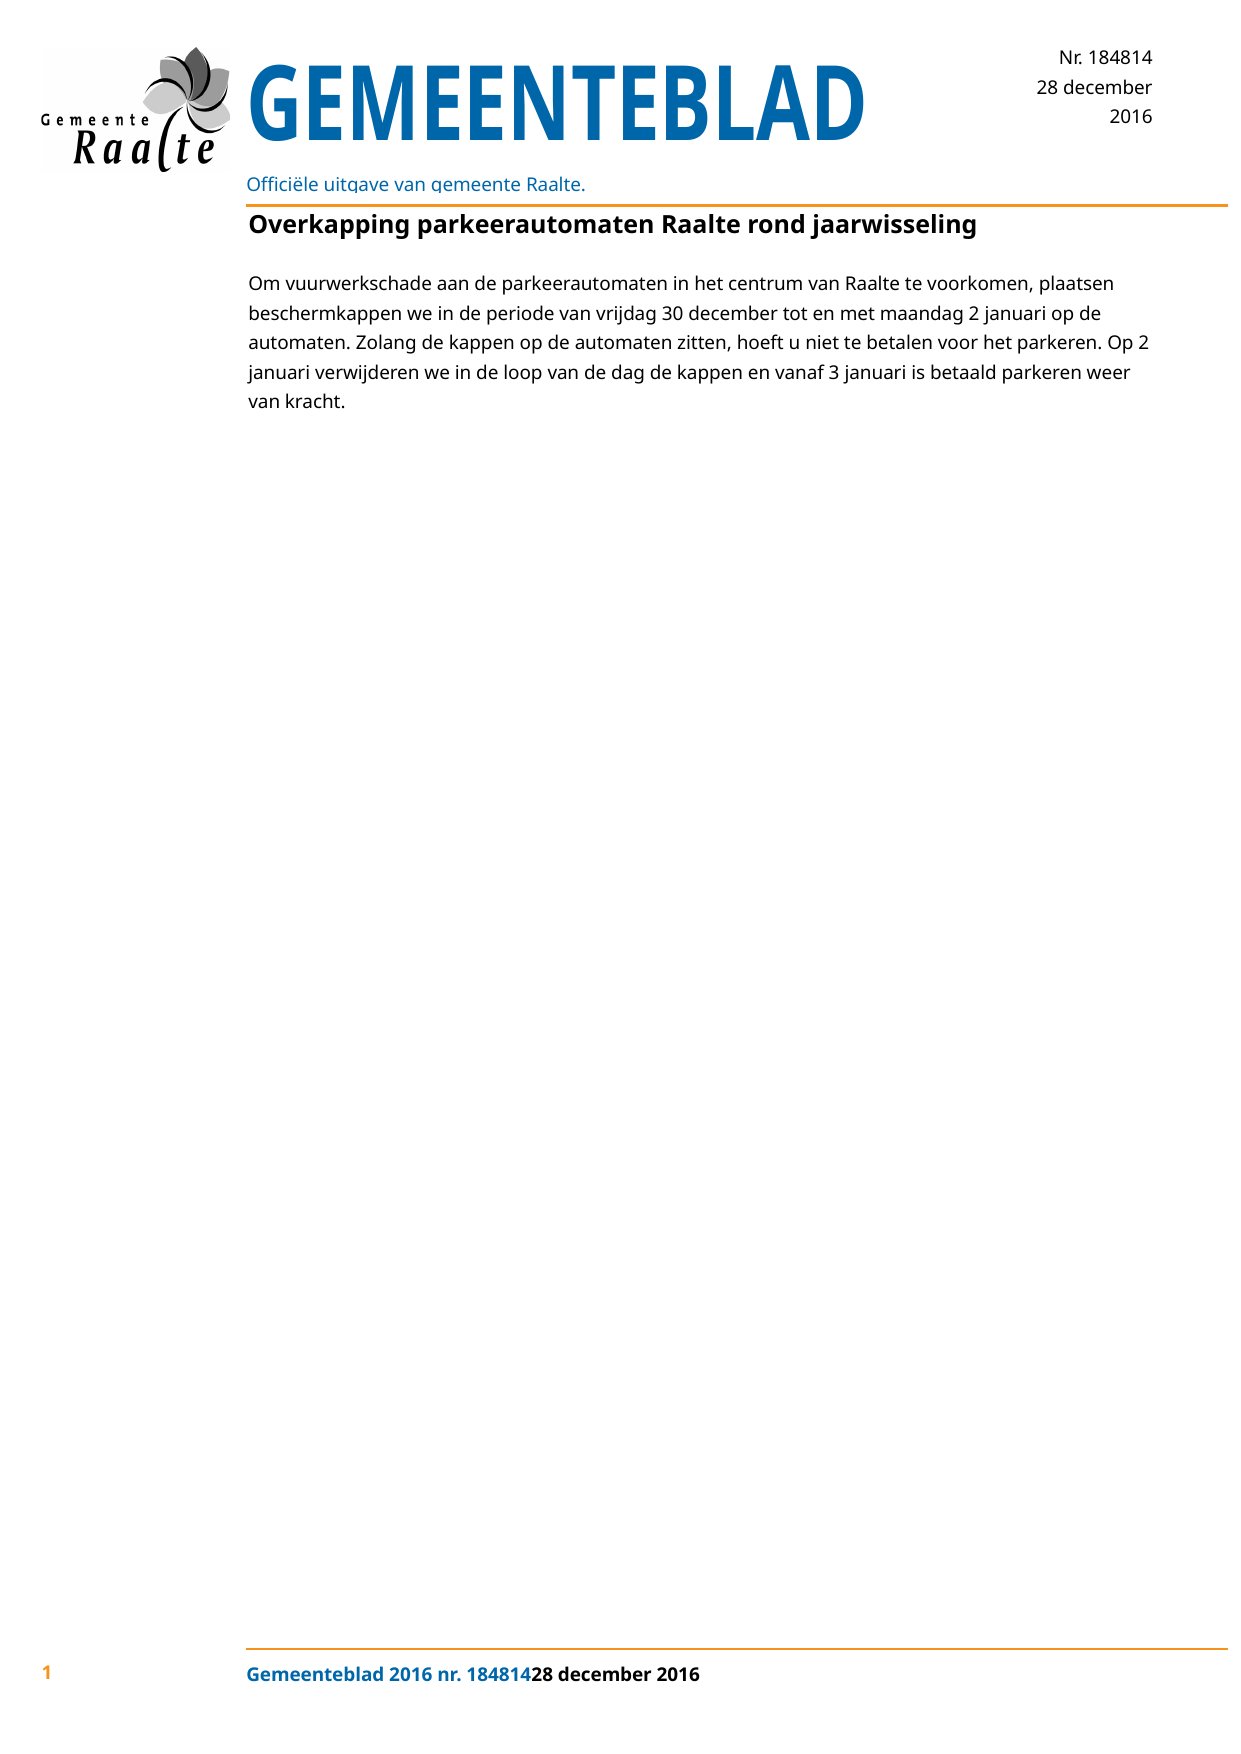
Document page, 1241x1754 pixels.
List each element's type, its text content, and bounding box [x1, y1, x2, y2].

text Om vuurwerkschade aan de parkeerautomaten in het centrum van Raalte te voorkomen, plaatsen beschermkappen we in de periode van vrijdag 30 december tot en met maandag 2 januari op de automaten. Zolang de kappen op de automaten zitten, hoeft u niet te betalen voor het parkeren. Op 2 januari verwijderen we in de loop van de dag de kappen en vanaf 3 januari is betaald parkeren weer van kracht. [248, 270, 1152, 414]
picture [41, 47, 231, 172]
text Overkapping parkeerautomaten Raalte rond jaarwisseling [248, 207, 1152, 241]
